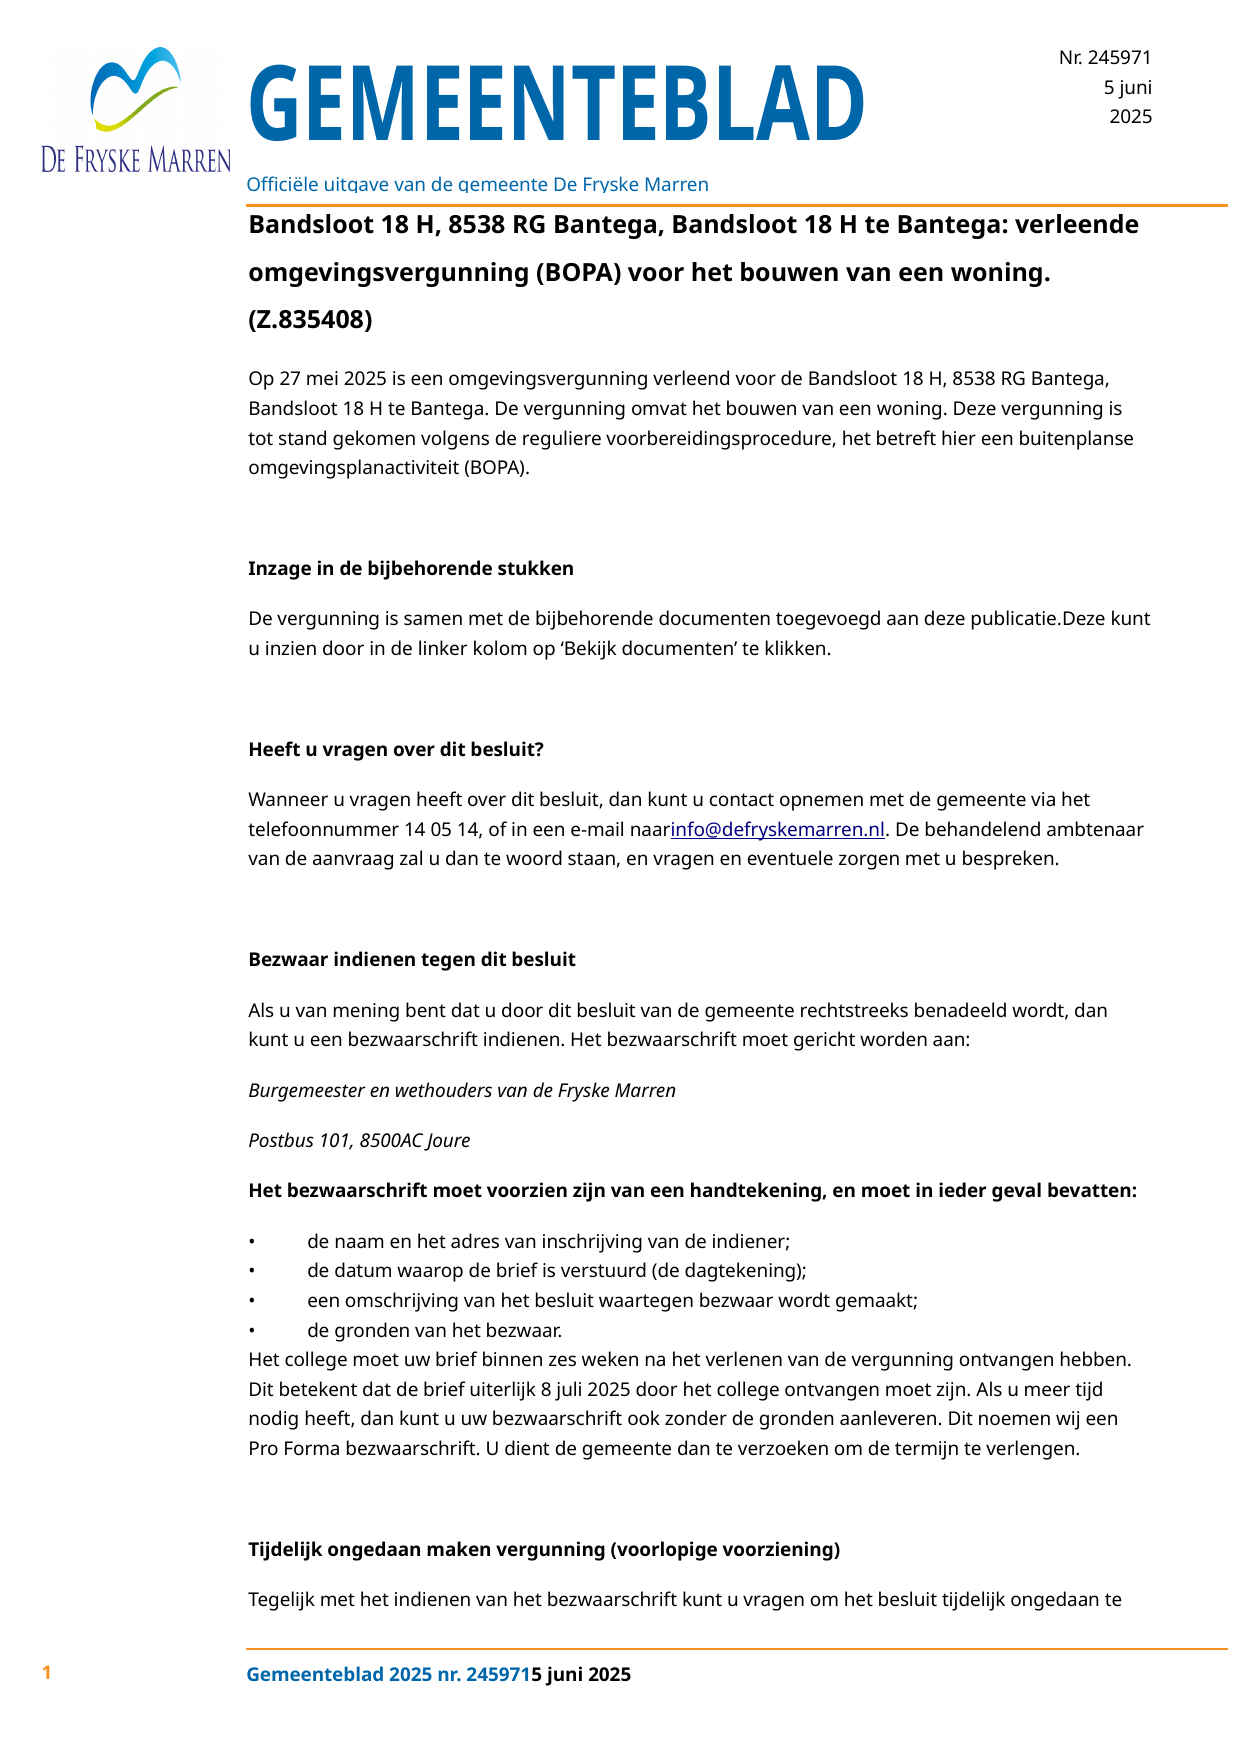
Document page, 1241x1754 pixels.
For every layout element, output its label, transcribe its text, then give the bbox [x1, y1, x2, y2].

list de naam en het adres van inschrijving van de indiener; [248, 1228, 1152, 1254]
list de gronden van het bezwaar. [248, 1317, 1152, 1342]
text Bezwaar indienen tegen dit besluit [248, 946, 1152, 972]
text Inzage in de bijbehorende stukken [248, 555, 1152, 581]
picture [41, 47, 231, 172]
text Wanneer u vragen heeft over dit besluit, dan kunt u contact opnemen met de gemeente via het telefoonnummer 14 05 14, of in een e-mail naarinfo@defryskemarren.nl. De behandelend ambtenaar van de aanvraag zal u dan te woord staan, en vragen en eventuele zorgen met u bespreken. [248, 786, 1152, 871]
text Het college moet uw brief binnen zes weken na het verlenen van de vergunning ontvangen hebben. Dit betekent dat de brief uiterlijk 8 juli 2025 door het college ontvangen moet zijn. Als u meer tijd nodig heeft, dan kunt u uw bezwaarschrift ook zonder de gronden aanleveren. Dit noemen wij een Pro Forma bezwaarschrift. U dient de gemeente dan te verzoeken om de termijn te verlengen. [248, 1346, 1152, 1461]
text Het bezwaarschrift moet voorzien zijn van een handtekening, en moet in ieder geval bevatten: [248, 1178, 1152, 1203]
text Tijdelijk ongedaan maken vergunning (voorlopige voorziening) [248, 1536, 1152, 1562]
text Als u van mening bent dat u door dit besluit van de gemeente rechtstreeks benadeeld wordt, dan kunt u een bezwaarschrift indienen. Het bezwaarschrift moet gericht worden aan: [248, 997, 1152, 1052]
text Heeft u vragen over dit besluit? [248, 736, 1152, 762]
list de datum waarop de brief is verstuurd (de dagtekening); [248, 1258, 1152, 1283]
text Burgemeester en wethouders van de Fryske Marren [248, 1077, 1152, 1102]
text Tegelijk met het indienen van het bezwaarschrift kunt u vragen om het besluit tijdelijk ongedaan te [248, 1586, 1152, 1612]
list een omschrijving van het besluit waartegen bezwaar wordt gemaakt; [248, 1287, 1152, 1313]
text Postbus 101, 8500AC Joure [248, 1127, 1152, 1153]
text Op 27 mei 2025 is een omgevingsvergunning verleend voor de Bandsloot 18 H, 8538 RG Bantega, Bandsloot 18 H te Bantega. De vergunning omvat het bouwen van een woning. Deze vergunning is tot stand gekomen volgens de reguliere voorbereidingsprocedure, het betreft hier een buitenplanse omgevingsplanactiviteit (BOPA). [248, 366, 1152, 480]
text De vergunning is samen met de bijbehorende documenten toegevoegd aan deze publicatie.Deze kunt u inzien door in de linker kolom op ‘Bekijk documenten’ te klikken. [248, 606, 1152, 661]
text Bandsloot 18 H, 8538 RG Bantega, Bandsloot 18 H te Bantega: verleende omgevingsvergunning (BOPA) voor het bouwen van een woning. (Z.835408) [248, 207, 1152, 336]
